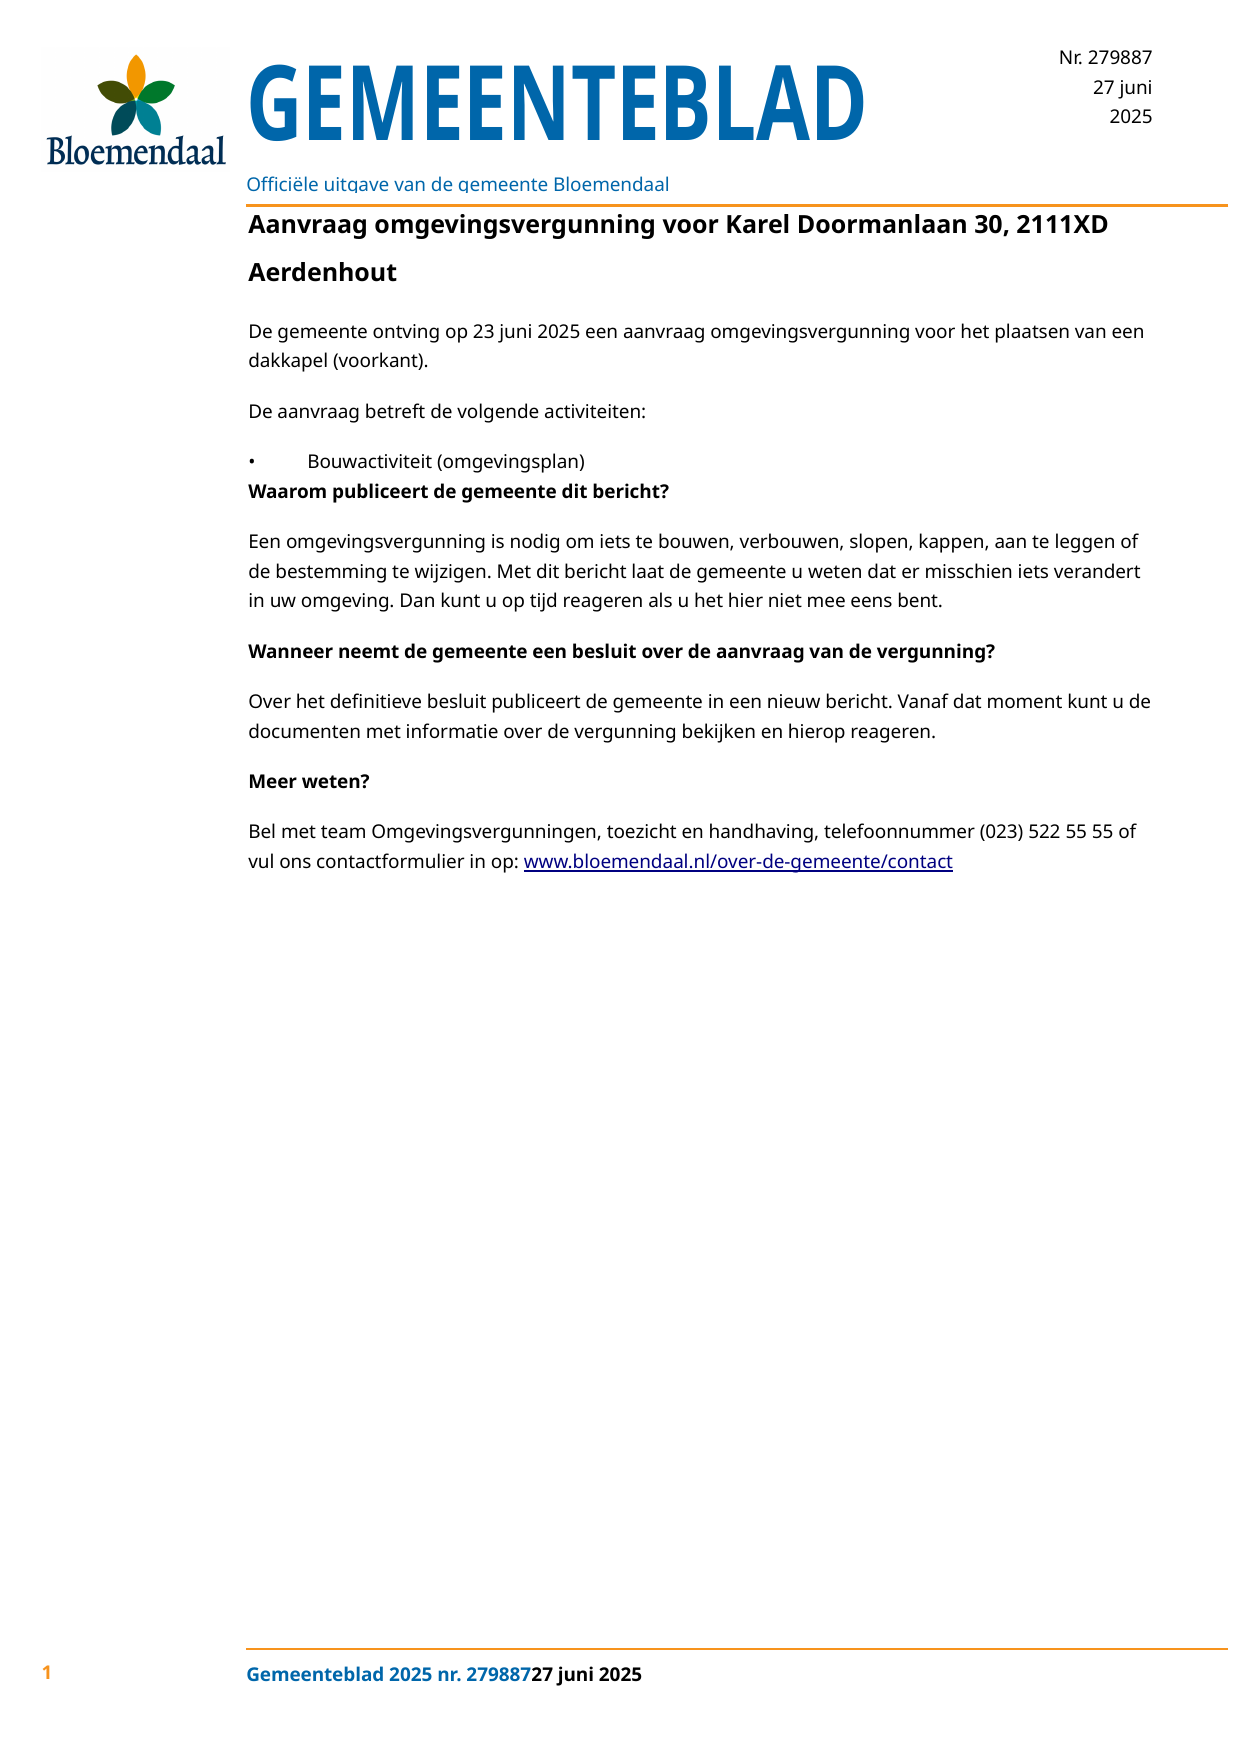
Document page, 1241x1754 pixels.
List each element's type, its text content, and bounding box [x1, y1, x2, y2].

text De gemeente ontving op 23 juni 2025 een aanvraag omgevingsvergunning voor het plaatsen van een dakkapel (voorkant). [248, 318, 1152, 373]
text Wanneer neemt de gemeente een besluit over de aanvraag van de vergunning? [248, 638, 1152, 664]
text Meer weten? [248, 768, 1152, 794]
text Bel met team Omgevingsvergunningen, toezicht en handhaving, telefoonnummer (023) 522 55 55 of vul ons contactformulier in op: www.bloemendaal.nl/over-de-gemeente/contact [248, 819, 1152, 874]
text Waarom publiceert de gemeente dit bericht? [248, 478, 1152, 504]
text Over het definitieve besluit publiceert de gemeente in een nieuw bericht. Vanaf dat moment kunt u de documenten met informatie over de vergunning bekijken en hierop reageren. [248, 688, 1152, 744]
list Bouwactiviteit (omgevingsplan) [248, 448, 1152, 474]
text De aanvraag betreft de volgende activiteiten: [248, 398, 1152, 424]
text Een omgevingsvergunning is nodig om iets te bouwen, verbouwen, slopen, kappen, aan te leggen of de bestemming te wijzigen. Met dit bericht laat de gemeente u weten dat er misschien iets verandert in uw omgeving. Dan kunt u op tijd reageren als u het hier niet mee eens bent. [248, 528, 1152, 613]
text Aanvraag omgevingsvergunning voor Karel Doormanlaan 30, 2111XD Aerdenhout [248, 207, 1152, 288]
picture [41, 47, 231, 172]
